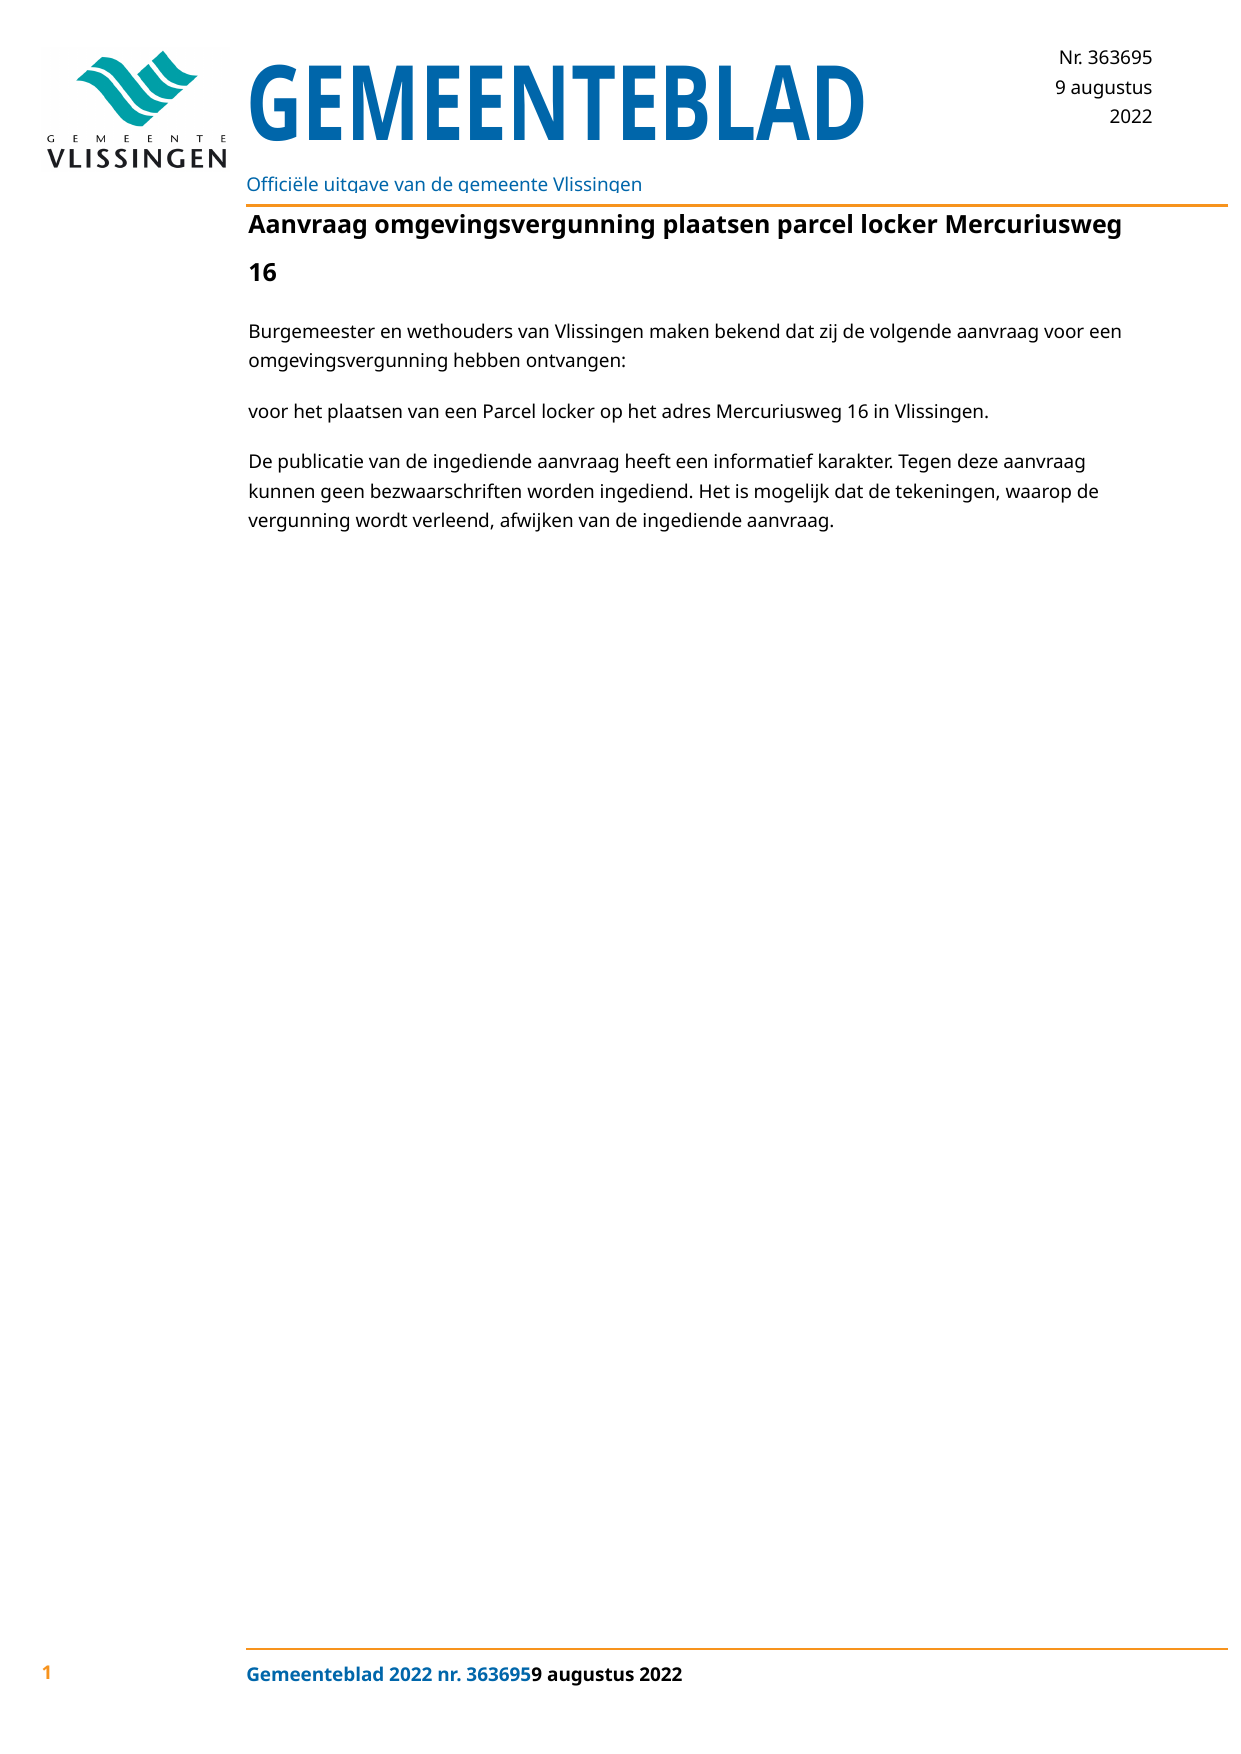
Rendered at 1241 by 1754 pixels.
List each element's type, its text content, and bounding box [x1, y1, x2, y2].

text De publicatie van de ingediende aanvraag heeft een informatief karakter. Tegen deze aanvraag kunnen geen bezwaarschriften worden ingediend. Het is mogelijk dat de tekeningen, waarop de vergunning wordt verleend, afwijken van de ingediende aanvraag. [248, 448, 1152, 533]
text Burgemeester en wethouders van Vlissingen maken bekend dat zij de volgende aanvraag voor een omgevingsvergunning hebben ontvangen: [248, 318, 1152, 373]
text voor het plaatsen van een Parcel locker op het adres Mercuriusweg 16 in Vlissingen. [248, 398, 1152, 424]
text Aanvraag omgevingsvergunning plaatsen parcel locker Mercuriusweg 16 [248, 207, 1152, 288]
picture [41, 47, 231, 172]
